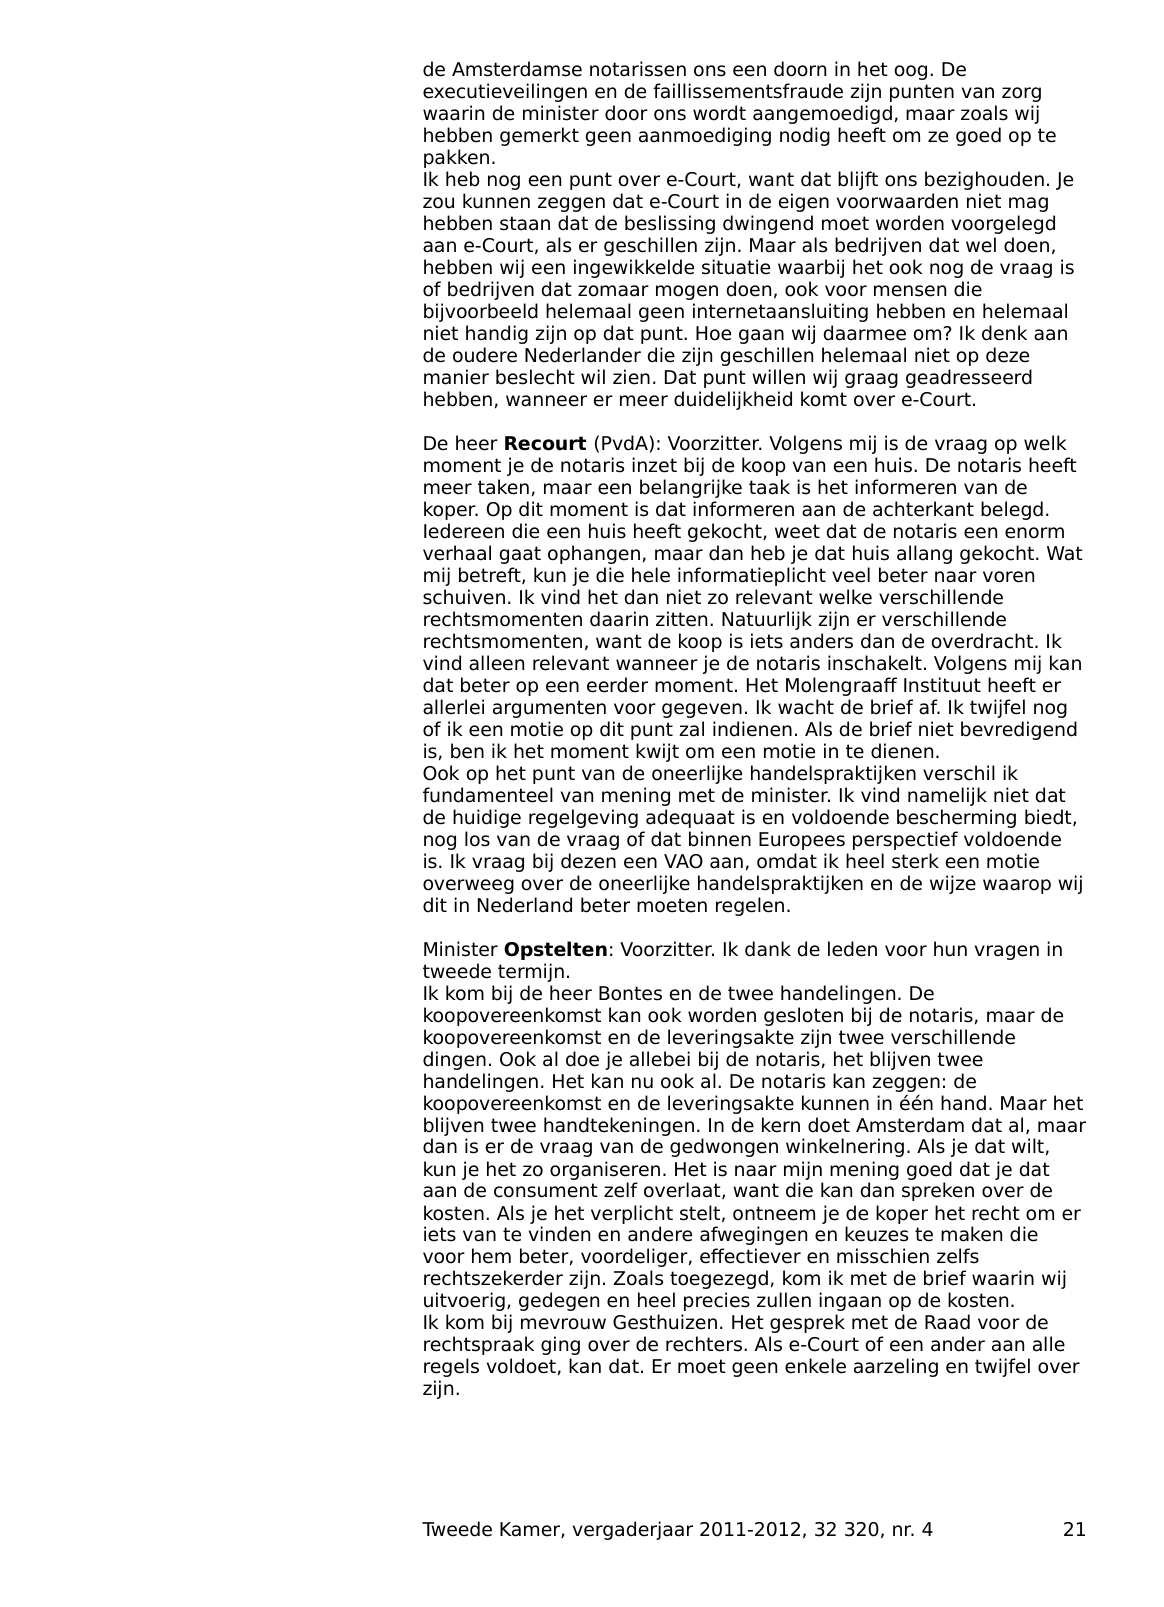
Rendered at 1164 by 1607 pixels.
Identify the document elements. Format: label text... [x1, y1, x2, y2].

text De heer Recourt (PvdA): Voorzitter. Volgens mij is de vraag op welk moment je de notaris inzet bij de koop van een huis. De notaris heeft meer taken, maar een belangrijke taak is het informeren van de koper. Op dit moment is dat informeren aan de achterkant belegd. Iedereen die een huis heeft gekocht, weet dat de notaris een enorm verhaal gaat ophangen, maar dan heb je dat huis allang gekocht. Wat mij betreft, kun je die hele informatieplicht veel beter naar voren schuiven. Ik vind het dan niet zo relevant welke verschillende rechtsmomenten daarin zitten. Natuurlijk zijn er verschillende rechtsmomenten, want de koop is iets anders dan de overdracht. Ik vind alleen relevant wanneer je de notaris inschakelt. Volgens mij kan dat beter op een eerder moment. Het Molengraaff Instituut heeft er allerlei argumenten voor gegeven. Ik wacht de brief af. Ik twijfel nog of ik een motie op dit punt zal indienen. Als de brief niet bevredigend is, ben ik het moment kwijt om een motie in te dienen. [422, 433, 1087, 763]
text de Amsterdamse notarissen ons een doorn in het oog. De executieveilingen en de faillissementsfraude zijn punten van zorg waarin de minister door ons wordt aangemoedigd, maar zoals wij hebben gemerkt geen aanmoediging nodig heeft om ze goed op te pakken. [422, 59, 1087, 169]
text Minister Opstelten: Voorzitter. Ik dank de leden voor hun vragen in tweede termijn. [422, 939, 1087, 983]
text Ik kom bij mevrouw Gesthuizen. Het gesprek met de Raad voor de rechtspraak ging over de rechters. Als e-Court of een ander aan alle regels voldoet, kan dat. Er moet geen enkele aarzeling en twijfel over zijn. [422, 1312, 1087, 1400]
text Ook op het punt van de oneerlijke handelspraktijken verschil ik fundamenteel van mening met de minister. Ik vind namelijk niet dat de huidige regelgeving adequaat is en voldoende bescherming biedt, nog los van de vraag of dat binnen Europees perspectief voldoende is. Ik vraag bij dezen een VAO aan, omdat ik heel sterk een motie overweeg over de oneerlijke handelspraktijken en de wijze waarop wij dit in Nederland beter moeten regelen. [422, 763, 1087, 916]
text Ik kom bij de heer Bontes en de twee handelingen. De koopovereenkomst kan ook worden gesloten bij de notaris, maar de koopovereenkomst en de leveringsakte zijn twee verschillende dingen. Ook al doe je allebei bij de notaris, het blijven twee handelingen. Het kan nu ook al. De notaris kan zeggen: de koopovereenkomst en de leveringsakte kunnen in één hand. Maar het blijven twee handtekeningen. In de kern doet Amsterdam dat al, maar dan is er de vraag van de gedwongen winkelnering. Als je dat wilt, kun je het zo organiseren. Het is naar mijn mening goed dat je dat aan de consument zelf overlaat, want die kan dan spreken over de kosten. Als je het verplicht stelt, ontneem je de koper het recht om er iets van te vinden en andere afwegingen en keuzes te maken die voor hem beter, voordeliger, effectiever en misschien zelfs rechtszekerder zijn. Zoals toegezegd, kom ik met de brief waarin wij uitvoerig, gedegen en heel precies zullen ingaan op de kosten. [422, 983, 1087, 1312]
text Ik heb nog een punt over e-Court, want dat blijft ons bezighouden. Je zou kunnen zeggen dat e-Court in de eigen voorwaarden niet mag hebben staan dat de beslissing dwingend moet worden voorgelegd aan e-Court, als er geschillen zijn. Maar als bedrijven dat wel doen, hebben wij een ingewikkelde situatie waarbij het ook nog de vraag is of bedrijven dat zomaar mogen doen, ook voor mensen die bijvoorbeeld helemaal geen internetaansluiting hebben en helemaal niet handig zijn op dat punt. Hoe gaan wij daarmee om? Ik denk aan de oudere Nederlander die zijn geschillen helemaal niet op deze manier beslecht wil zien. Dat punt willen wij graag geadresseerd hebben, wanneer er meer duidelijkheid komt over e-Court. [422, 169, 1087, 411]
